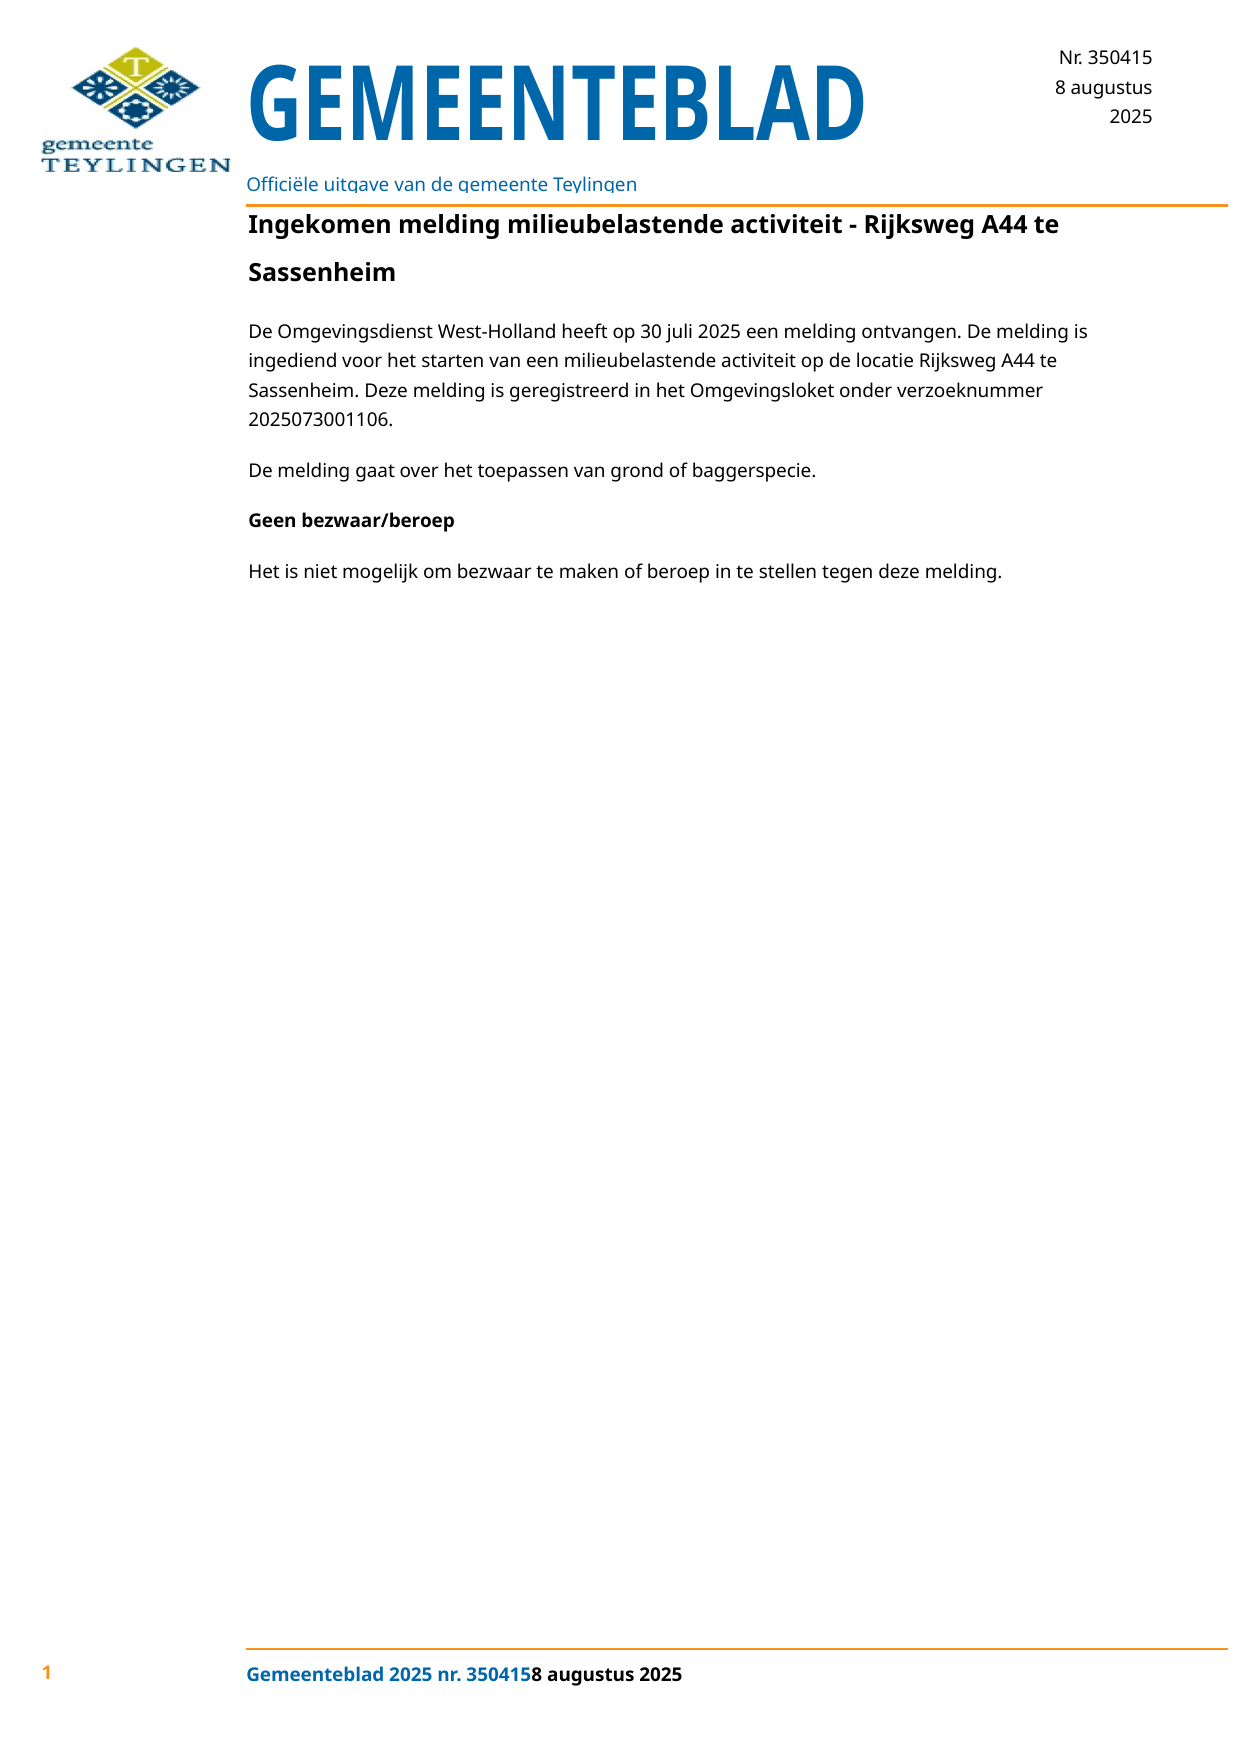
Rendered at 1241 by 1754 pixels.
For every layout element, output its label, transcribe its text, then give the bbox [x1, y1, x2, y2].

text Ingekomen melding milieubelastende activiteit - Rijksweg A44 te Sassenheim [248, 207, 1152, 288]
text Geen bezwaar/beroep [248, 507, 1152, 533]
text Het is niet mogelijk om bezwaar te maken of beroep in te stellen tegen deze melding. [248, 558, 1152, 584]
text De melding gaat over het toepassen van grond of baggerspecie. [248, 457, 1152, 483]
text De Omgevingsdienst West-Holland heeft op 30 juli 2025 een melding ontvangen. De melding is ingediend voor het starten van een milieubelastende activiteit op de locatie Rijksweg A44 te Sassenheim. Deze melding is geregistreerd in het Omgevingsloket onder verzoeknummer 2025073001106. [248, 318, 1152, 432]
picture [41, 47, 231, 172]
